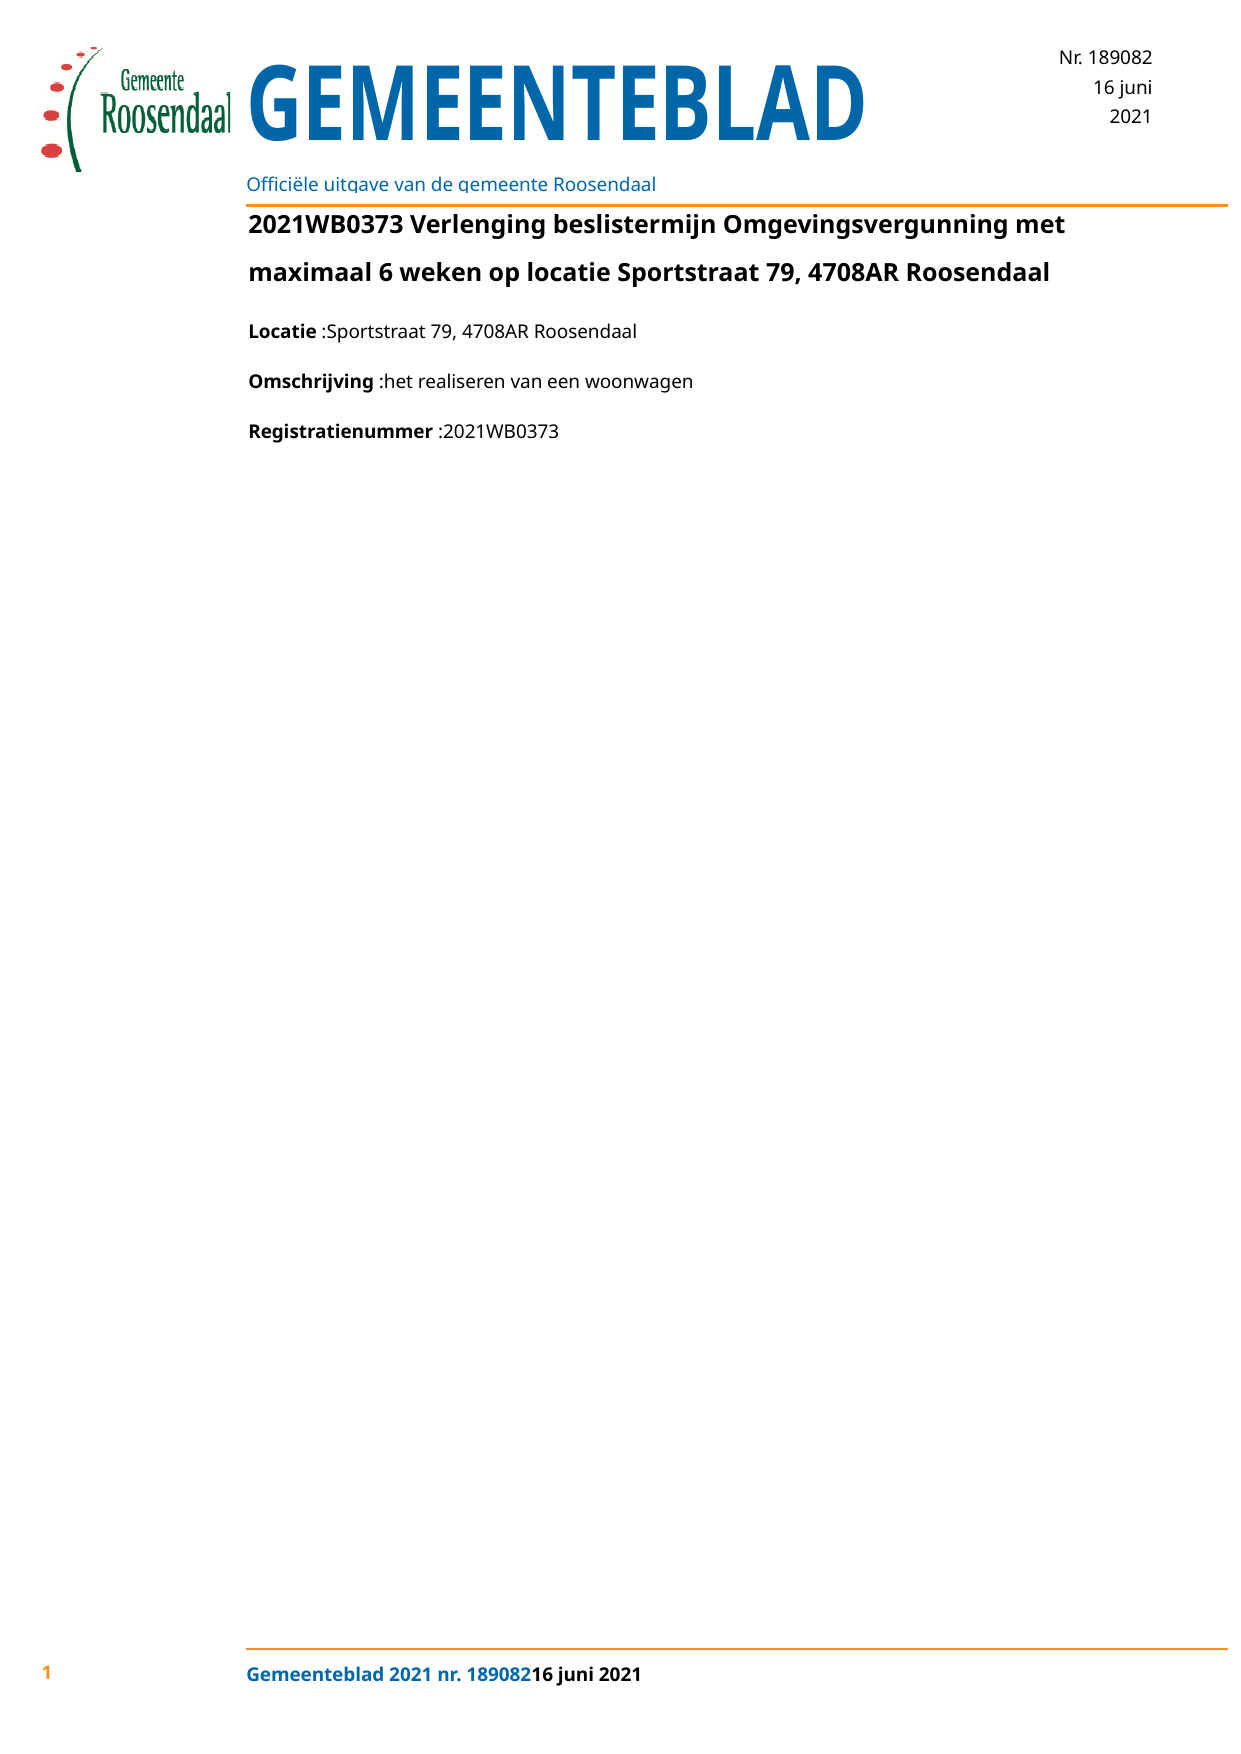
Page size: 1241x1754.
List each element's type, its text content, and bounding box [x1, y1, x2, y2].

text Omschrijving :het realiseren van een woonwagen [248, 368, 1152, 394]
text Locatie :Sportstraat 79, 4708AR Roosendaal [248, 318, 1152, 344]
text Registratienummer :2021WB0373 [248, 419, 1152, 444]
text 2021WB0373 Verlenging beslistermijn Omgevingsvergunning met maximaal 6 weken op locatie Sportstraat 79, 4708AR Roosendaal [248, 207, 1152, 288]
picture [41, 47, 231, 172]
